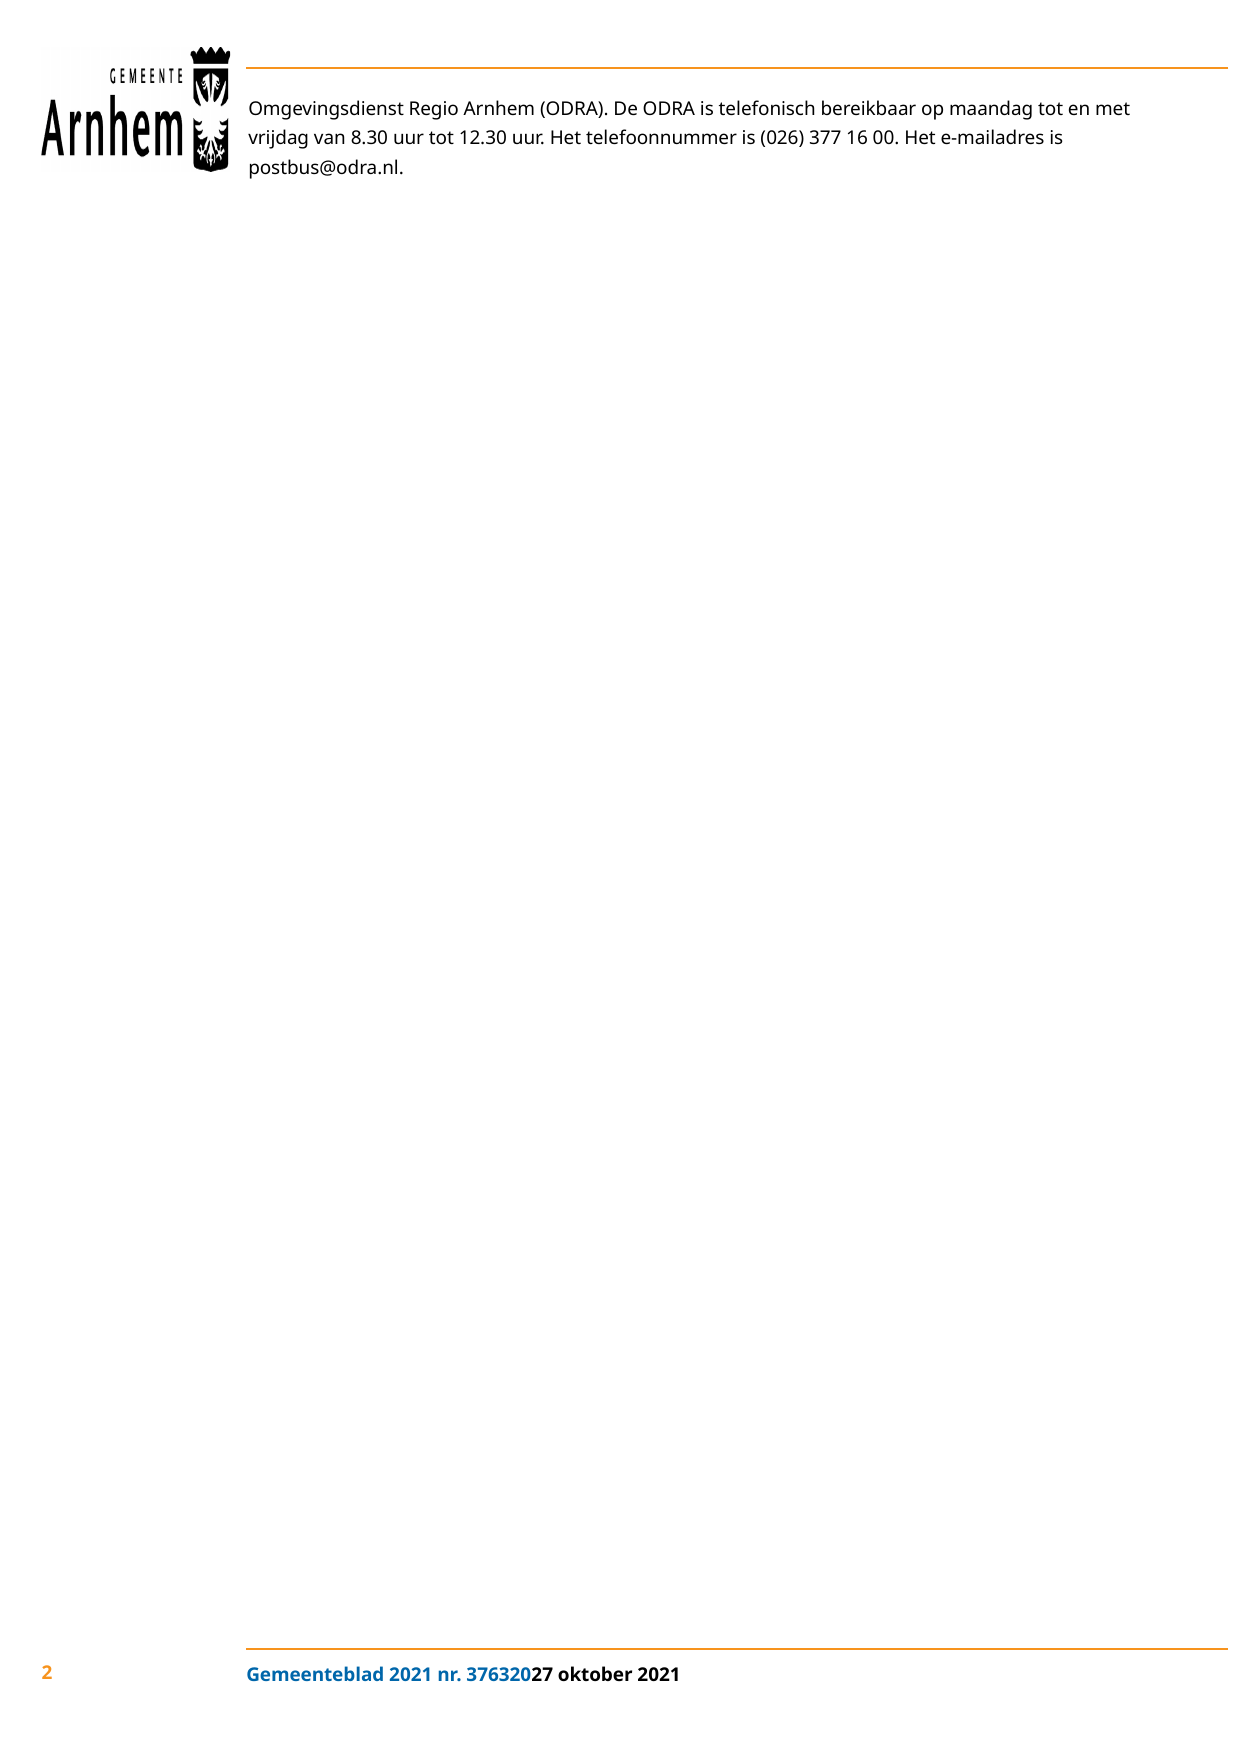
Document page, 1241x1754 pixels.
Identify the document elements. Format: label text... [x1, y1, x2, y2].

picture [41, 47, 231, 172]
text Omgevingsdienst Regio Arnhem (ODRA). De ODRA is telefonisch bereikbaar op maandag tot en met vrijdag van 8.30 uur tot 12.30 uur. Het telefoonnummer is (026) 377 16 00. Het e-mailadres is postbus@odra.nl. [248, 95, 1152, 180]
